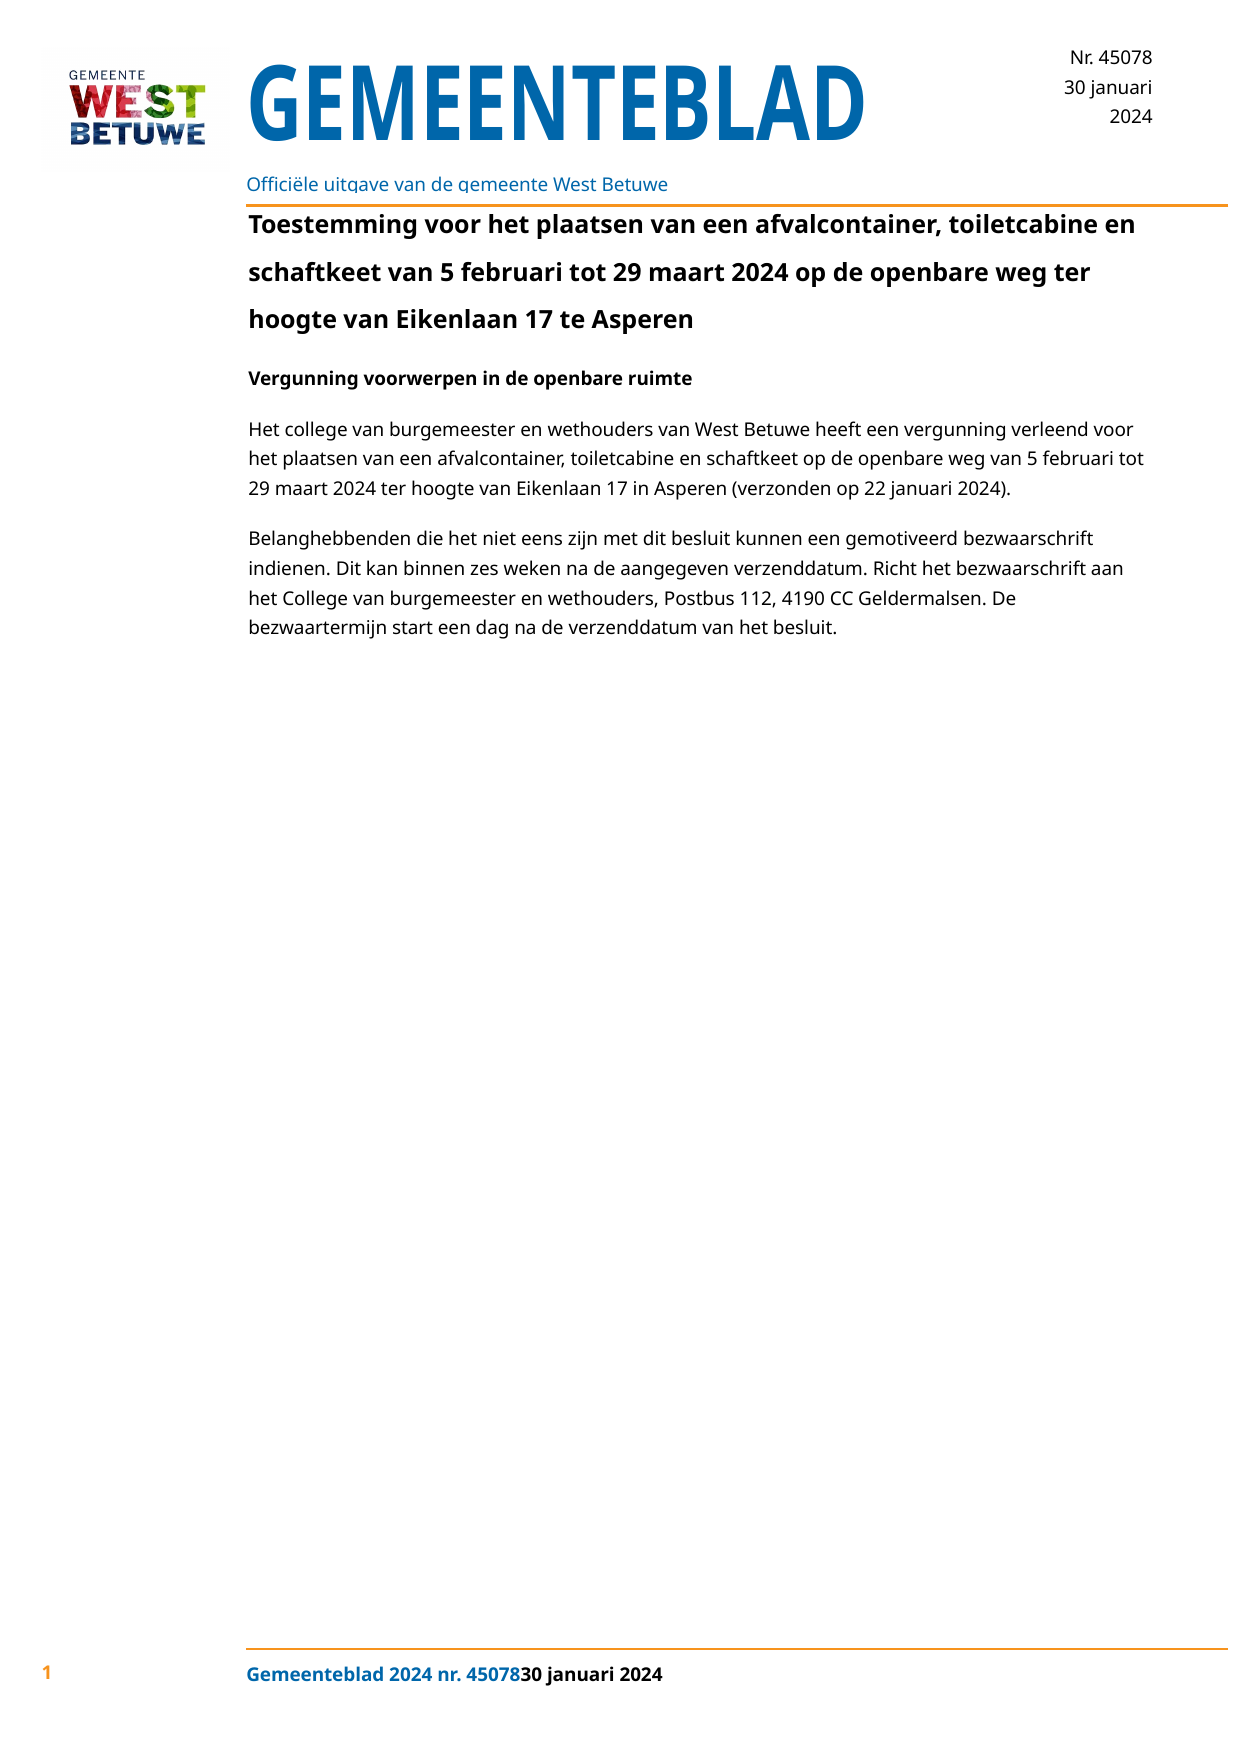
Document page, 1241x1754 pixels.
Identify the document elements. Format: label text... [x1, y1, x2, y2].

text Toestemming voor het plaatsen van een afvalcontainer, toiletcabine en schaftkeet van 5 februari tot 29 maart 2024 op de openbare weg ter hoogte van Eikenlaan 17 te Asperen [248, 207, 1152, 336]
text Belanghebbenden die het niet eens zijn met dit besluit kunnen een gemotiveerd bezwaarschrift indienen. Dit kan binnen zes weken na de aangegeven verzenddatum. Richt het bezwaarschrift aan het College van burgemeester en wethouders, Postbus 112, 4190 CC Geldermalsen. De bezwaartermijn start een dag na de verzenddatum van het besluit. [248, 526, 1152, 640]
picture [41, 47, 231, 172]
text Het college van burgemeester en wethouders van West Betuwe heeft een vergunning verleend voor het plaatsen van een afvalcontainer, toiletcabine en schaftkeet op de openbare weg van 5 februari tot 29 maart 2024 ter hoogte van Eikenlaan 17 in Asperen (verzonden op 22 januari 2024). [248, 416, 1152, 501]
text Vergunning voorwerpen in de openbare ruimte [248, 366, 1152, 391]
